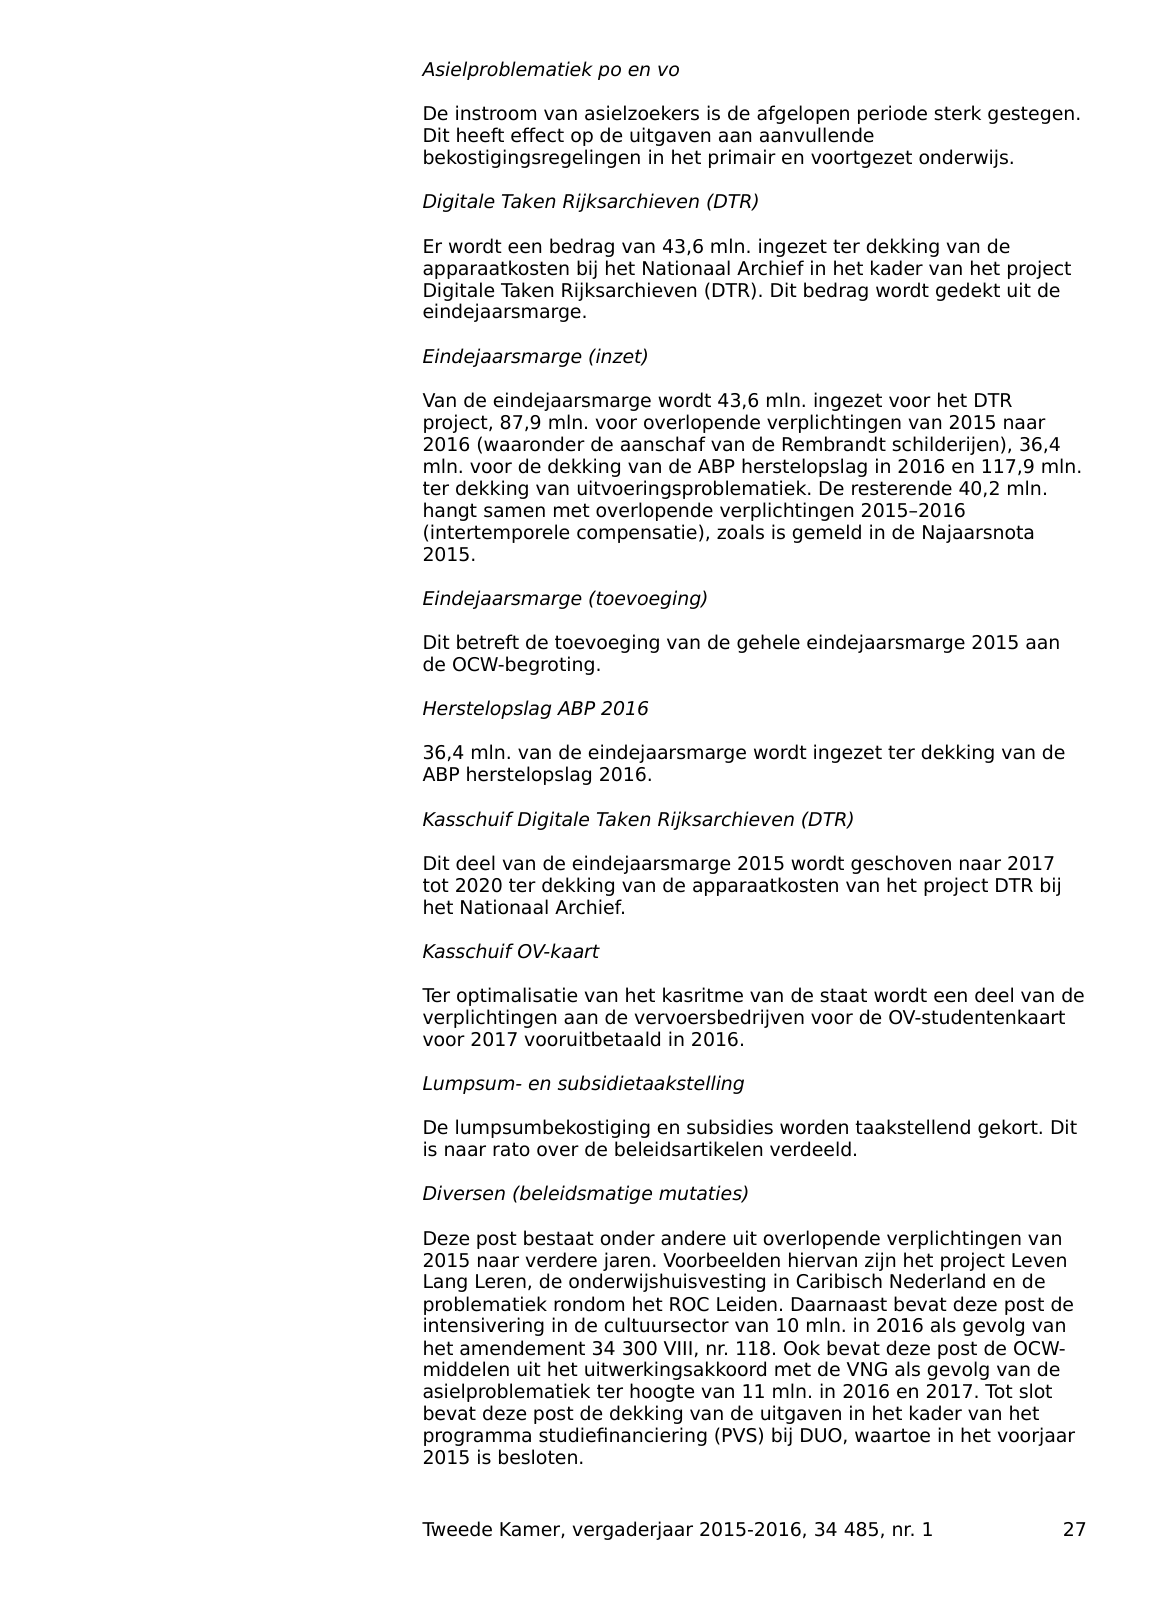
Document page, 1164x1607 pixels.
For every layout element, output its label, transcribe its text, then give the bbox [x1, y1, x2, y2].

subtitle Digitale Taken Rijksarchieven (DTR) [422, 191, 1087, 213]
subtitle Asielproblematiek po en vo [422, 59, 1087, 81]
subtitle Kasschuif OV-kaart [422, 941, 1087, 963]
text Er wordt een bedrag van 43,6 mln. ingezet ter dekking van de apparaatkosten bij het Nationaal Archief in het kader van het project Digitale Taken Rijksarchieven (DTR). Dit bedrag wordt gedekt uit de eindejaarsmarge. [422, 236, 1087, 323]
subtitle Eindejaarsmarge (inzet) [422, 346, 1087, 368]
text 36,4 mln. van de eindejaarsmarge wordt ingezet ter dekking van de ABP herstelopslag 2016. [422, 742, 1087, 786]
subtitle Diversen (beleidsmatige mutaties) [422, 1183, 1087, 1205]
subtitle Herstelopslag ABP 2016 [422, 698, 1087, 720]
text De instroom van asielzoekers is de afgelopen periode sterk gestegen. Dit heeft effect op de uitgaven aan aanvullende bekostigingsregelingen in het primair en voortgezet onderwijs. [422, 103, 1087, 169]
text De lumpsumbekostiging en subsidies worden taakstellend gekort. Dit is naar rato over de beleidsartikelen verdeeld. [422, 1117, 1087, 1161]
subtitle Lumpsum- en subsidietaakstelling [422, 1073, 1087, 1095]
text Dit deel van de eindejaarsmarge 2015 wordt geschoven naar 2017 tot 2020 ter dekking van de apparaatkosten van het project DTR bij het Nationaal Archief. [422, 853, 1087, 918]
text Ter optimalisatie van het kasritme van de staat wordt een deel van de verplichtingen aan de vervoersbedrijven voor de OV-studentenkaart voor 2017 vooruitbetaald in 2016. [422, 985, 1087, 1051]
subtitle Kasschuif Digitale Taken Rijksarchieven (DTR) [422, 808, 1087, 830]
subtitle Eindejaarsmarge (toevoeging) [422, 588, 1087, 610]
text Deze post bestaat onder andere uit overlopende verplichtingen van 2015 naar verdere jaren. Voorbeelden hiervan zijn het project Leven Lang Leren, de onderwijshuisvesting in Caribisch Nederland en de problematiek rondom het ROC Leiden. Daarnaast bevat deze post de intensivering in de cultuursector van 10 mln. in 2016 als gevolg van het amendement 34 300 VIII, nr. 118. Ook bevat deze post de OCW-middelen uit het uitwerkingsakkoord met de VNG als gevolg van de asielproblematiek ter hoogte van 11 mln. in 2016 en 2017. Tot slot bevat deze post de dekking van de uitgaven in het kader van het programma studiefinanciering (PVS) bij DUO, waartoe in het voorjaar 2015 is besloten. [422, 1227, 1087, 1469]
text Dit betreft de toevoeging van de gehele eindejaarsmarge 2015 aan de OCW-begroting. [422, 632, 1087, 676]
text Van de eindejaarsmarge wordt 43,6 mln. ingezet voor het DTR project, 87,9 mln. voor overlopende verplichtingen van 2015 naar 2016 (waaronder de aanschaf van de Rembrandt schilderijen), 36,4 mln. voor de dekking van de ABP herstelopslag in 2016 en 117,9 mln. ter dekking van uitvoeringsproblematiek. De resterende 40,2 mln. hangt samen met overlopende verplichtingen 2015–2016 (intertemporele compensatie), zoals is gemeld in de Najaarsnota 2015. [422, 390, 1087, 566]
